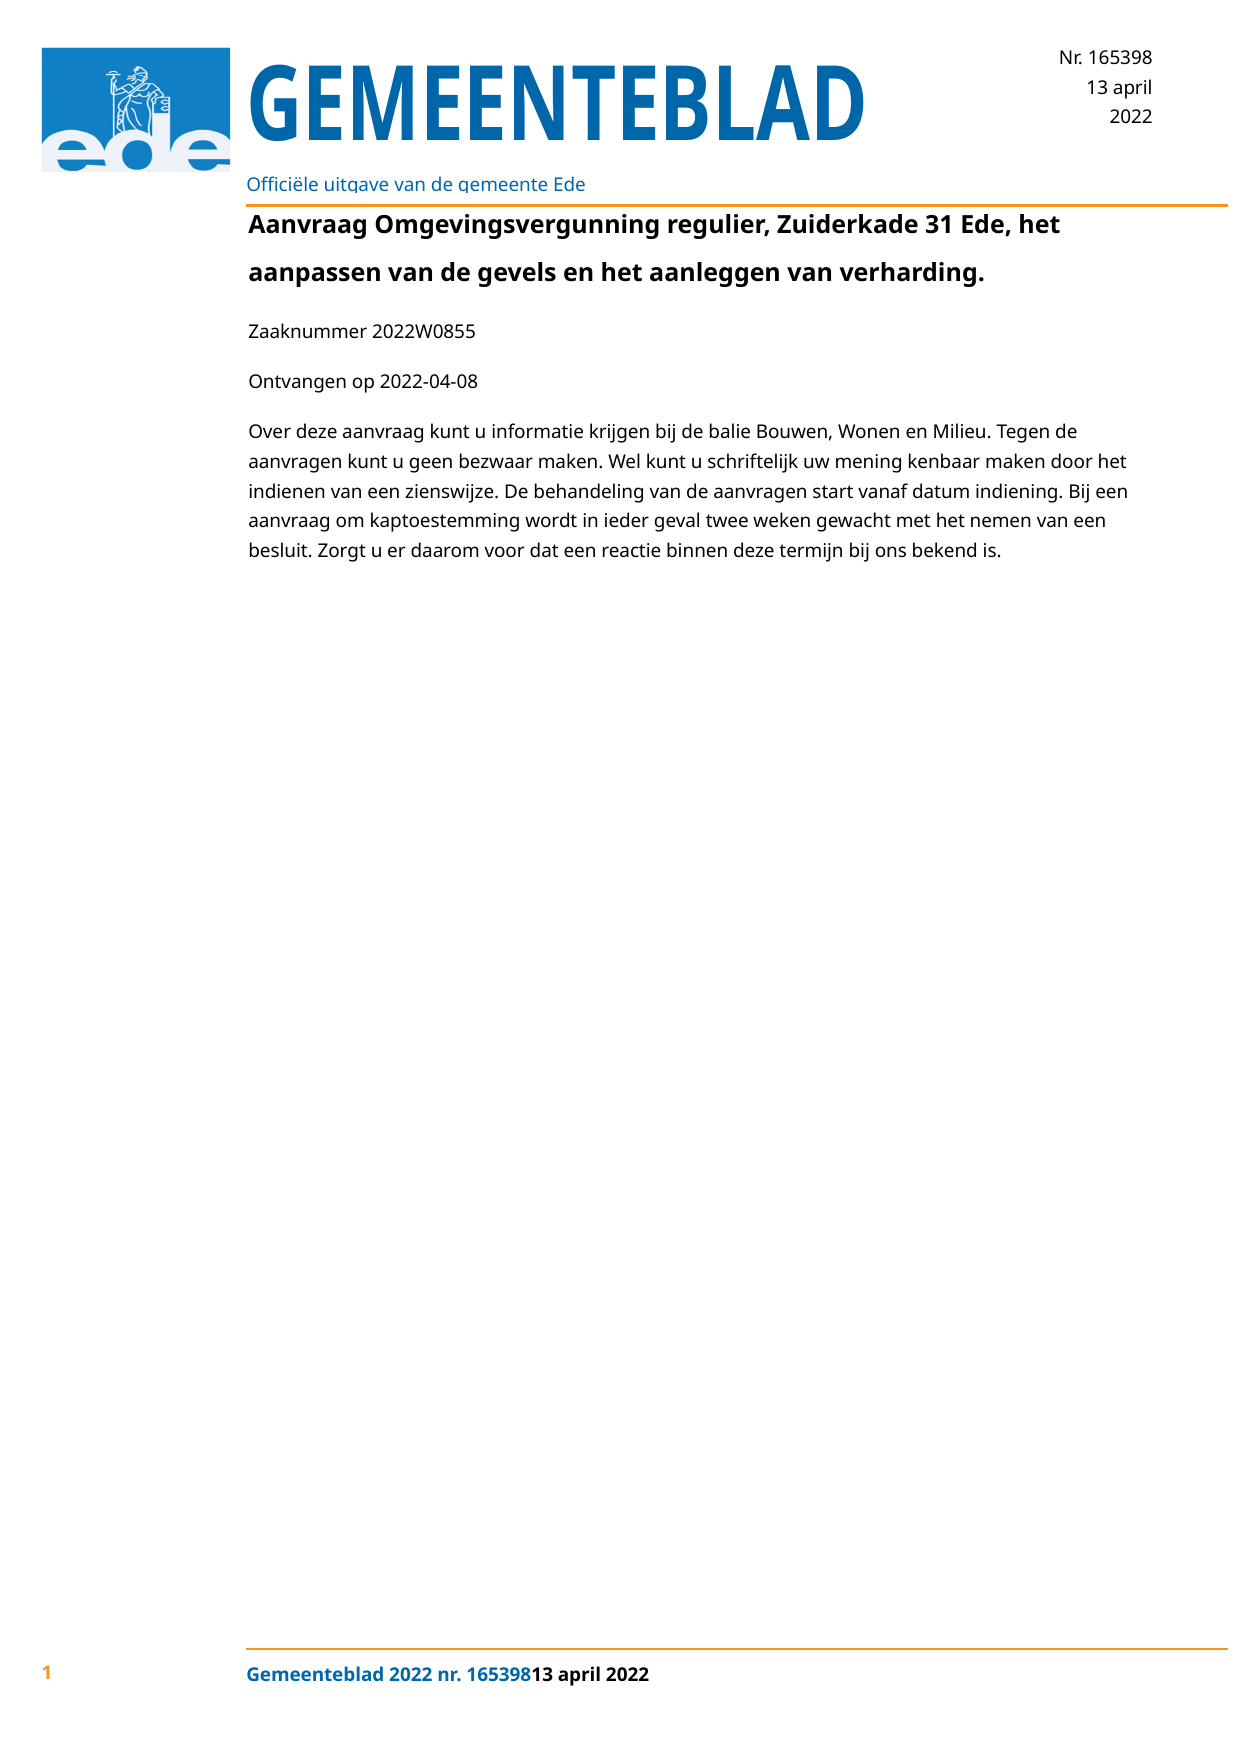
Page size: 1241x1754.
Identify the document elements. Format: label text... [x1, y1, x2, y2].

text Ontvangen op 2022-04-08 [248, 368, 1152, 394]
text Zaaknummer 2022W0855 [248, 318, 1152, 344]
picture [41, 47, 231, 172]
text Over deze aanvraag kunt u informatie krijgen bij de balie Bouwen, Wonen en Milieu. Tegen de aanvragen kunt u geen bezwaar maken. Wel kunt u schriftelijk uw mening kenbaar maken door het indienen van een zienswijze. De behandeling van de aanvragen start vanaf datum indiening. Bij een aanvraag om kaptoestemming wordt in ieder geval twee weken gewacht met het nemen van een besluit. Zorgt u er daarom voor dat een reactie binnen deze termijn bij ons bekend is. [248, 419, 1152, 563]
text Aanvraag Omgevingsvergunning regulier, Zuiderkade 31 Ede, het aanpassen van de gevels en het aanleggen van verharding. [248, 207, 1152, 288]
